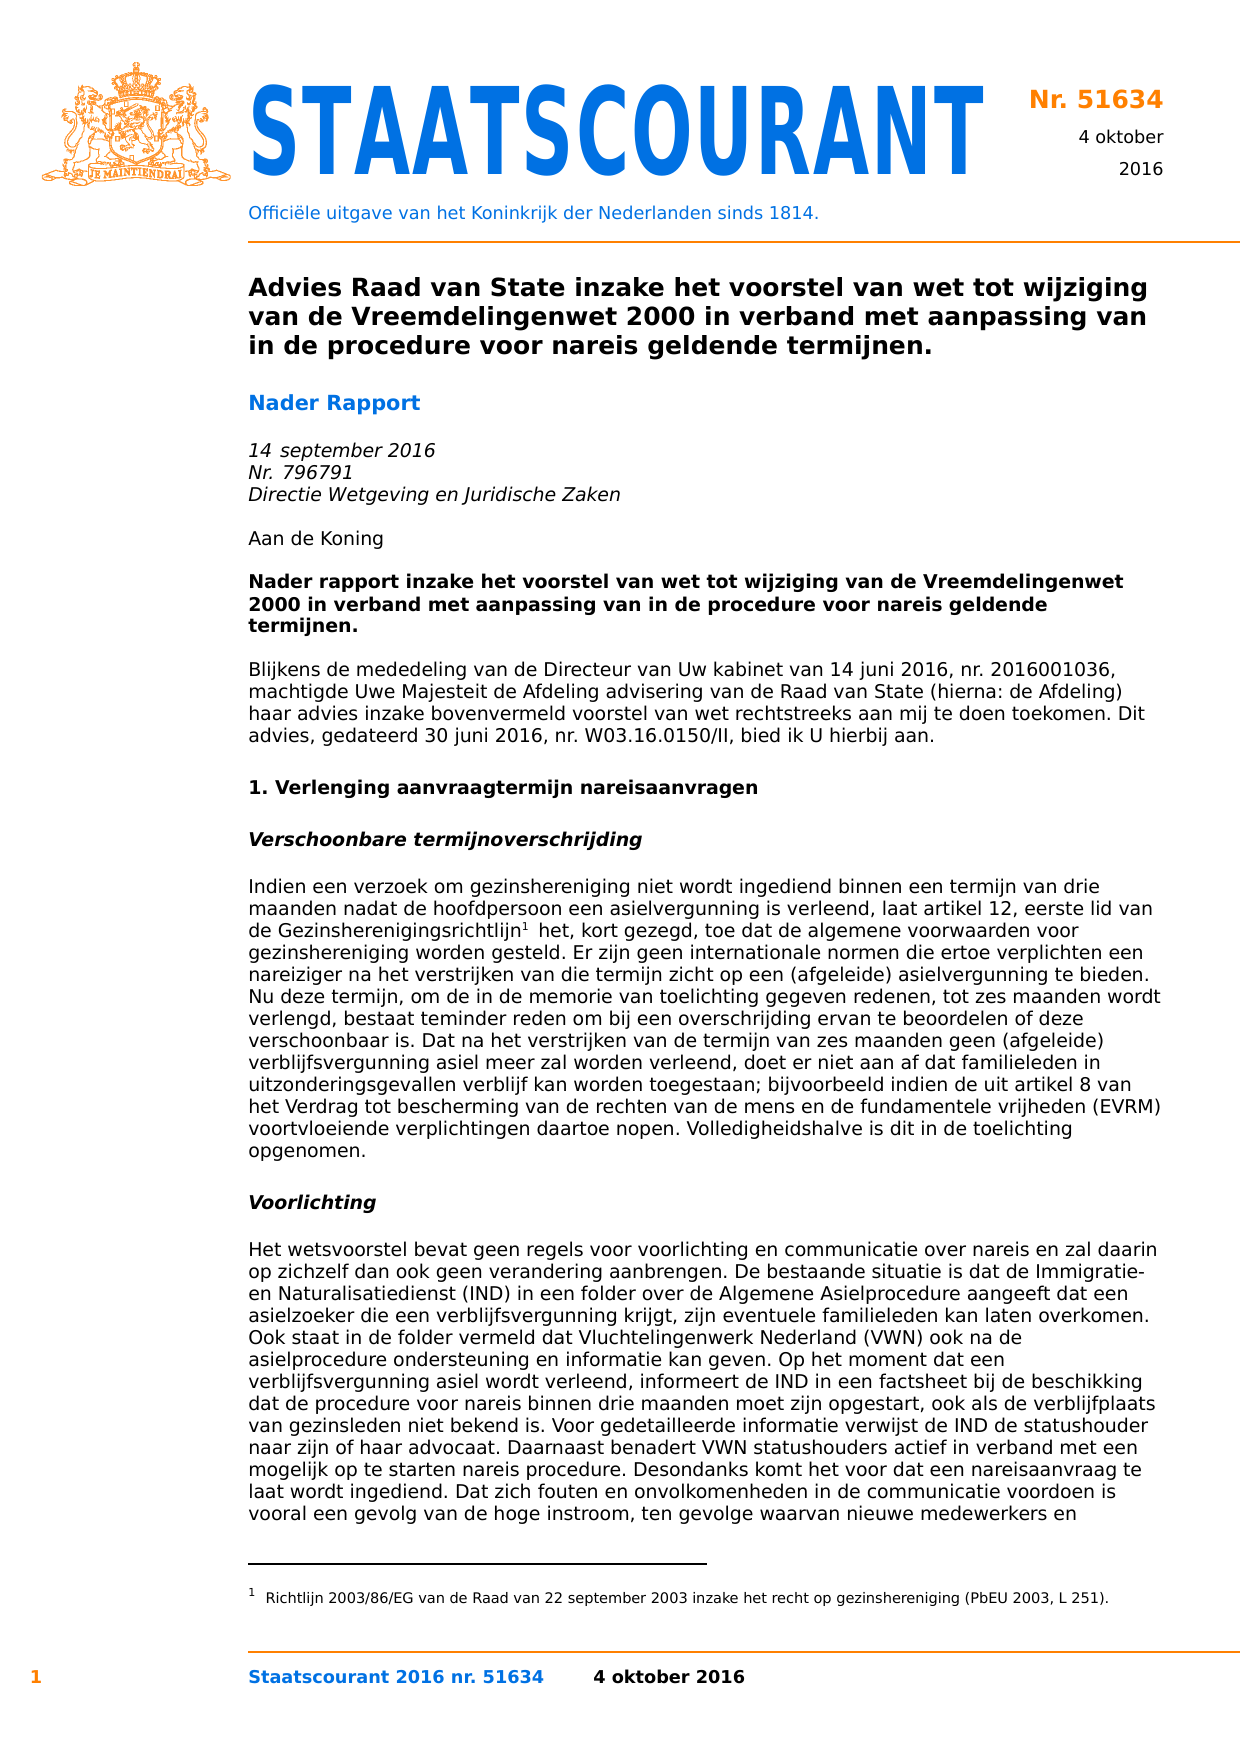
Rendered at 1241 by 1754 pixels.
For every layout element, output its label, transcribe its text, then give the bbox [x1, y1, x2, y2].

text Richtlijn 2003/86/EG van de Raad van 22 september 2003 inzake het recht op gezinshereniging (PbEU 2003, L 251). [248, 1586, 1163, 1608]
text 14 september 2016 [248, 440, 1163, 462]
text Aan de Koning [248, 528, 1163, 549]
table_cell Officiële uitgave van het Koninkrijk der Nederlanden sinds 1814. [248, 203, 1240, 241]
text Blijkens de mededeling van de Directeur van Uw kabinet van 14 juni 2016, nr. 2016001036, machtigde Uwe Majesteit de Afdeling advisering van de Raad van State (hierna: de Afdeling) haar advies inzake bovenvermeld voorstel van wet rechtstreeks aan mij te doen toekomen. Dit advies, gedateerd 30 juni 2016, nr. W03.16.0150/II, bied ik U hierbij aan. [248, 659, 1163, 747]
subtitle Voorlichting [248, 1192, 1163, 1214]
text Nr. 796791 [248, 462, 1163, 484]
subtitle Advies Raad van State inzake het voorstel van wet tot wijziging van de Vreemdelingenwet 2000 in verband met aanpassing van in de procedure voor nareis geldende termijnen. [248, 273, 1163, 361]
text Nader rapport inzake het voorstel van wet tot wijziging van de Vreemdelingenwet 2000 in verband met aanpassing van in de procedure voor nareis geldende termijnen. [248, 571, 1163, 637]
table_header [25, 62, 248, 241]
text Het wetsvoorstel bevat geen regels voor voorlichting en communicatie over nareis en zal daarin op zichzelf dan ook geen verandering aanbrengen. De bestaande situatie is dat de Immigratie- en Naturalisatiedienst (IND) in een folder over de Algemene Asielprocedure aangeeft dat een asielzoeker die een verblijfsvergunning krijgt, zijn eventuele familieleden kan laten overkomen. Ook staat in de folder vermeld dat Vluchtelingenwerk Nederland (VWN) ook na de asielprocedure ondersteuning en informatie kan geven. Op het moment dat een verblijfsvergunning asiel wordt verleend, informeert de IND in een factsheet bij de beschikking dat de procedure voor nareis binnen drie maanden moet zijn opgestart, ook als de verblijfplaats van gezinsleden niet bekend is. Voor gedetailleerde informatie verwijst de IND de statushouder naar zijn of haar advocaat. Daarnaast benadert VWN statushouders actief in verband met een mogelijk op te starten nareis procedure. Desondanks komt het voor dat een nareisaanvraag te laat wordt ingediend. Dat zich fouten en onvolkomenheden in de communicatie voordoen is vooral een gevolg van de hoge instroom, ten gevolge waarvan nieuwe medewerkers en [248, 1239, 1163, 1524]
subtitle Verschoonbare termijnoverschrijding [248, 829, 1163, 851]
picture [41, 62, 231, 186]
table_cell 2016 [998, 153, 1240, 203]
text Indien een verzoek om gezinshereniging niet wordt ingediend binnen een termijn van drie maanden nadat de hoofdpersoon een asielvergunning is verleend, laat artikel 12, eerste lid van de Gezinsherenigingsrichtlijn het, kort gezegd, toe dat de algemene voorwaarden voor gezinshereniging worden gesteld. Er zijn geen internationale normen die ertoe verplichten een nareiziger na het verstrijken van die termijn zicht op een (afgeleide) asielvergunning te bieden. Nu deze termijn, om de in de memorie van toelichting gegeven redenen, tot zes maanden wordt verlengd, bestaat teminder reden om bij een overschrijding ervan te beoordelen of deze verschoonbaar is. Dat na het verstrijken van de termijn van zes maanden geen (afgeleide) verblijfsvergunning asiel meer zal worden verleend, doet er niet aan af dat familieleden in uitzonderingsgevallen verblijf kan worden toegestaan; bijvoorbeeld indien de uit artikel 8 van het Verdrag tot bescherming van de rechten van de mens en de fundamentele vrijheden (EVRM) voortvloeiende verplichtingen daartoe nopen. Volledigheidshalve is dit in de toelichting opgenomen. [248, 876, 1163, 1162]
table_header Nr. 51634 [998, 62, 1240, 121]
text Directie Wetgeving en Juridische Zaken [248, 484, 1163, 506]
subtitle Nader Rapport [248, 391, 1163, 415]
subtitle 1. Verlenging aanvraagtermijn nareisaanvragen [248, 777, 1163, 799]
table_header STAATSCOURANT [248, 62, 998, 203]
table_cell 4 oktober [998, 121, 1240, 153]
